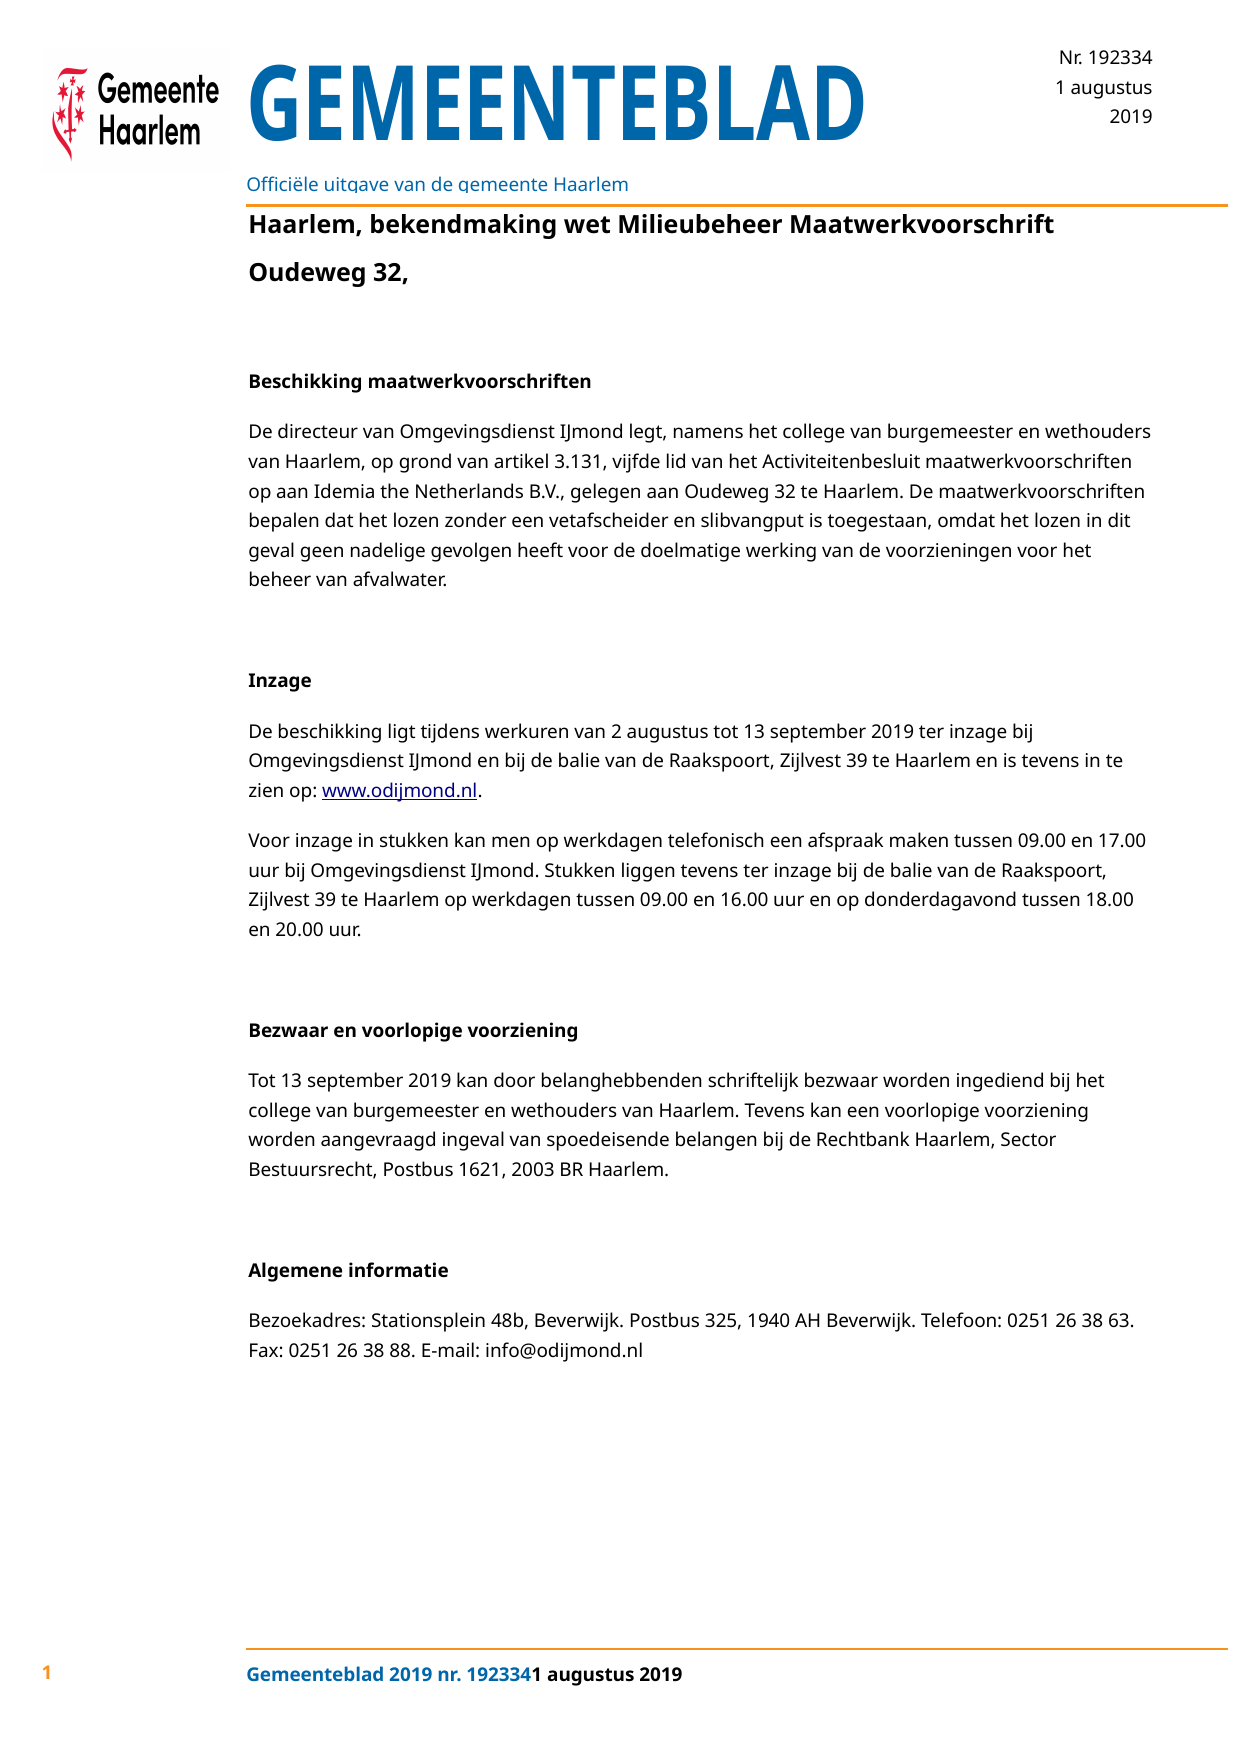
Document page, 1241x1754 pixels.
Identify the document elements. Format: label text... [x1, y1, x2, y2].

text Algemene informatie [248, 1257, 1152, 1283]
text Bezwaar en voorlopige voorziening [248, 1017, 1152, 1043]
text Tot 13 september 2019 kan door belanghebbenden schriftelijk bezwaar worden ingediend bij het college van burgemeester en wethouders van Haarlem. Tevens kan een voorlopige voorziening worden aangevraagd ingeval van spoedeisende belangen bij de Rechtbank Haarlem, Sector Bestuursrecht, Postbus 1621, 2003 BR Haarlem. [248, 1067, 1152, 1182]
text De beschikking ligt tijdens werkuren van 2 augustus tot 13 september 2019 ter inzage bij Omgevingsdienst IJmond en bij de balie van de Raakspoort, Zijlvest 39 te Haarlem en is tevens in te zien op: www.odijmond.nl. [248, 718, 1152, 803]
text Voor inzage in stukken kan men op werkdagen telefonisch een afspraak maken tussen 09.00 en 17.00 uur bij Omgevingsdienst IJmond. Stukken liggen tevens ter inzage bij de balie van de Raakspoort, Zijlvest 39 te Haarlem op werkdagen tussen 09.00 en 16.00 uur en op donderdagavond tussen 18.00 en 20.00 uur. [248, 827, 1152, 942]
picture [41, 47, 231, 172]
text Bezoekadres: Stationsplein 48b, Beverwijk. Postbus 325, 1940 AH Beverwijk. Telefoon: 0251 26 38 63. Fax: 0251 26 38 88. E-mail: info@odijmond.nl [248, 1307, 1152, 1363]
text Haarlem, bekendmaking wet Milieubeheer Maatwerkvoorschrift Oudeweg 32, [248, 207, 1152, 288]
text Inzage [248, 667, 1152, 693]
text De directeur van Omgevingsdienst IJmond legt, namens het college van burgemeester en wethouders van Haarlem, op grond van artikel 3.131, vijfde lid van het Activiteitenbesluit maatwerkvoorschriften op aan Idemia the Netherlands B.V., gelegen aan Oudeweg 32 te Haarlem. De maatwerkvoorschriften bepalen dat het lozen zonder een vetafscheider en slibvangput is toegestaan, omdat het lozen in dit geval geen nadelige gevolgen heeft voor de doelmatige werking van de voorzieningen voor het beheer van afvalwater. [248, 419, 1152, 592]
text Beschikking maatwerkvoorschriften [248, 368, 1152, 394]
